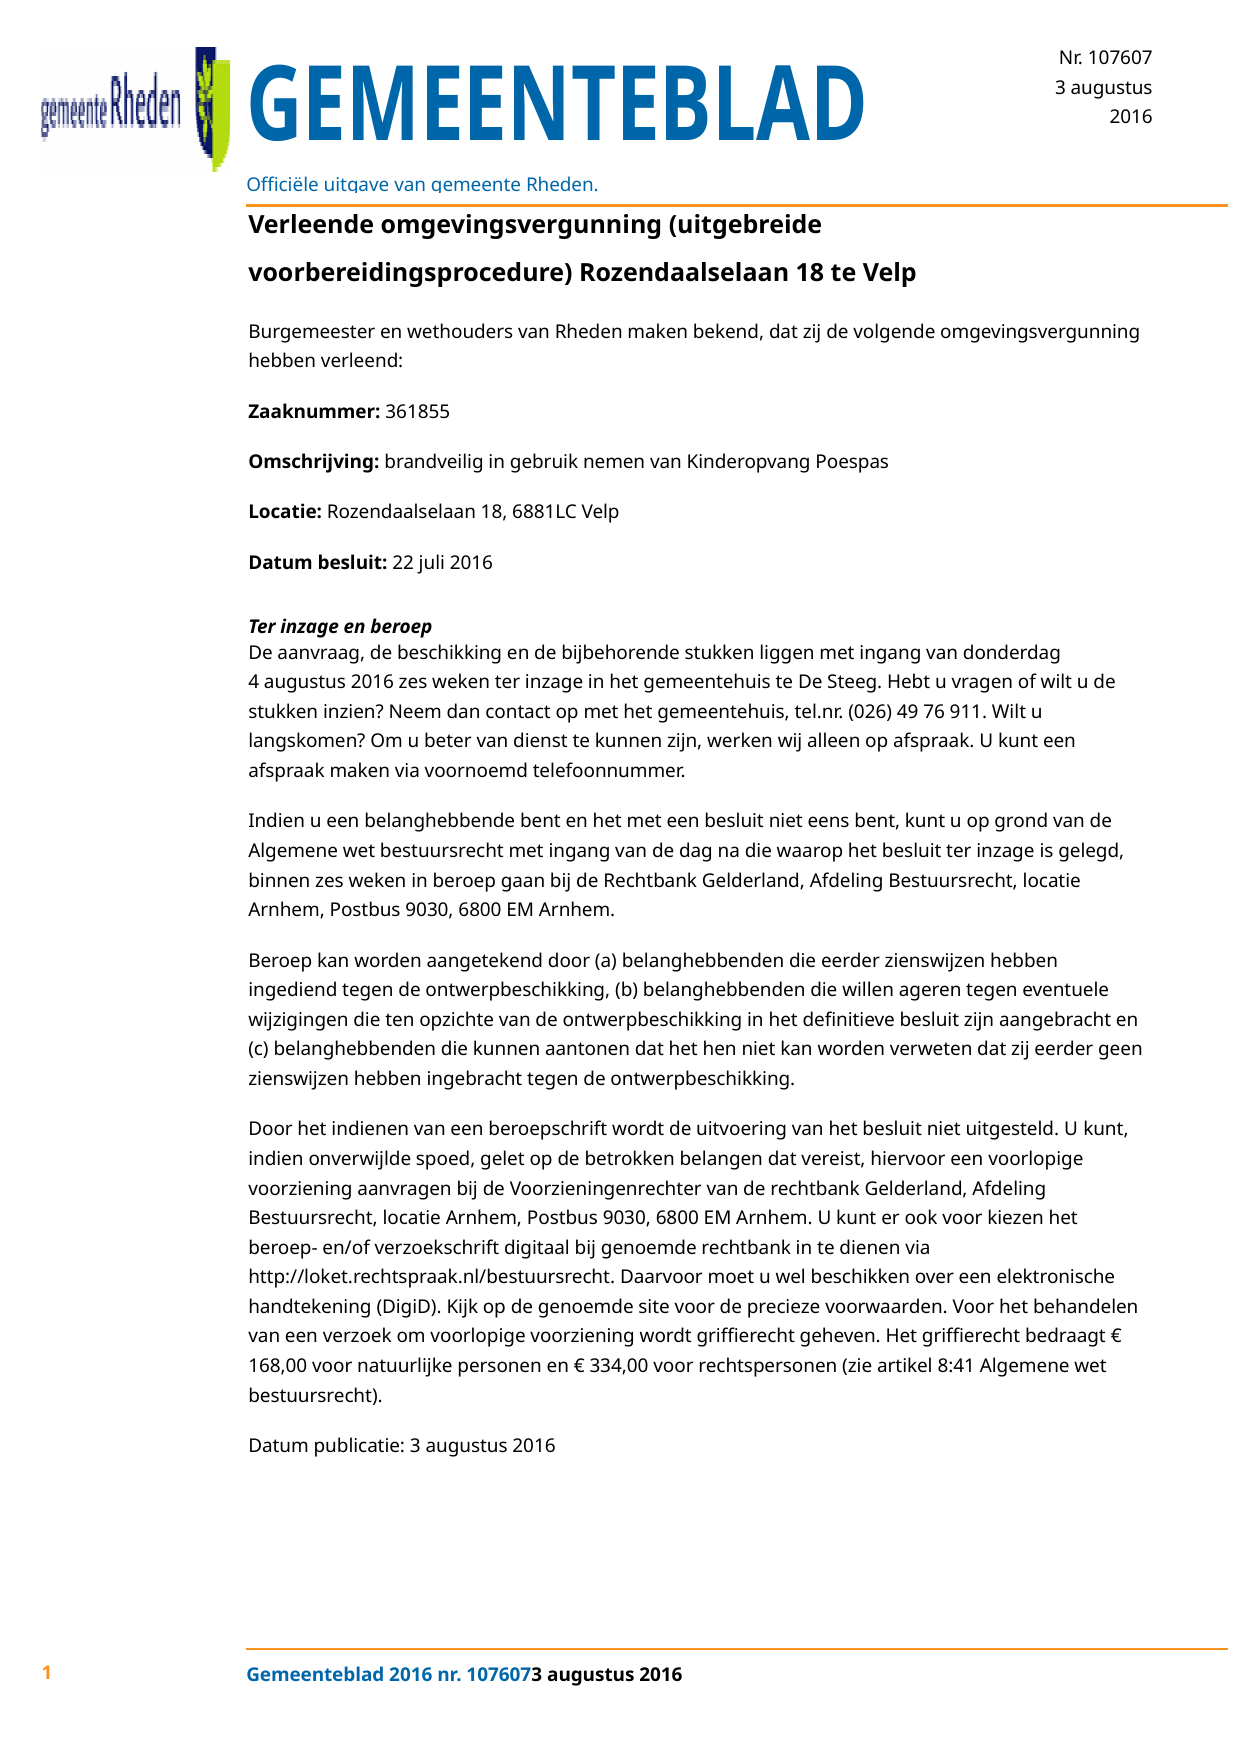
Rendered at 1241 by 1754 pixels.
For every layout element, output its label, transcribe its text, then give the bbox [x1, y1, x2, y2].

text Omschrijving: brandveilig in gebruik nemen van Kinderopvang Poespas [248, 448, 1152, 474]
text Locatie: Rozendaalselaan 18, 6881LC Velp [248, 499, 1152, 524]
text Datum publicatie: 3 augustus 2016 [248, 1432, 1152, 1458]
text Door het indienen van een beroepschrift wordt de uitvoering van het besluit niet uitgesteld. U kunt, indien onverwijlde spoed, gelet op de betrokken belangen dat vereist, hiervoor een voorlopige voorziening aanvragen bij de Voorzieningenrechter van de rechtbank Gelderland, Afdeling Bestuursrecht, locatie Arnhem, Postbus 9030, 6800 EM Arnhem. U kunt er ook voor kiezen het beroep- en/of verzoekschrift digitaal bij genoemde rechtbank in te dienen via http://loket.rechtspraak.nl/bestuursrecht. Daarvoor moet u wel beschikken over een elektronische handtekening (DigiD). Kijk op de genoemde site voor de precieze voorwaarden. Voor het behandelen van een verzoek om voorlopige voorziening wordt griffierecht geheven. Het griffierecht bedraagt € 168,00 voor natuurlijke personen en € 334,00 voor rechtspersonen (zie artikel 8:41 Algemene wet bestuursrecht). [248, 1116, 1152, 1407]
text Zaaknummer: 361855 [248, 398, 1152, 424]
text Ter inzage en beroep [248, 613, 1152, 639]
text De aanvraag, de beschikking en de bijbehorende stukken liggen met ingang van donderdag 4 augustus 2016 zes weken ter inzage in het gemeentehuis te De Steeg. Hebt u vragen of wilt u de stukken inzien? Neem dan contact op met het gemeentehuis, tel.nr. (026) 49 76 911. Wilt u langskomen? Om u beter van dienst te kunnen zijn, werken wij alleen op afspraak. U kunt een afspraak maken via voornoemd telefoonnummer. [248, 639, 1152, 783]
text Verleende omgevingsvergunning (uitgebreide voorbereidingsprocedure) Rozendaalselaan 18 te Velp [248, 207, 1152, 288]
text Beroep kan worden aangetekend door (a) belanghebbenden die eerder zienswijzen hebben ingediend tegen de ontwerpbeschikking, (b) belanghebbenden die willen ageren tegen eventuele wijzigingen die ten opzichte van de ontwerpbeschikking in het definitieve besluit zijn aangebracht en (c) belanghebbenden die kunnen aantonen dat het hen niet kan worden verweten dat zij eerder geen zienswijzen hebben ingebracht tegen de ontwerpbeschikking. [248, 947, 1152, 1091]
text Burgemeester en wethouders van Rheden maken bekend, dat zij de volgende omgevingsvergunning hebben verleend: [248, 318, 1152, 373]
text Datum besluit: 22 juli 2016 [248, 549, 1152, 575]
picture [41, 47, 231, 172]
text Indien u een belanghebbende bent en het met een besluit niet eens bent, kunt u op grond van de Algemene wet bestuursrecht met ingang van de dag na die waarop het besluit ter inzage is gelegd, binnen zes weken in beroep gaan bij de Rechtbank Gelderland, Afdeling Bestuursrecht, locatie Arnhem, Postbus 9030, 6800 EM Arnhem. [248, 808, 1152, 922]
